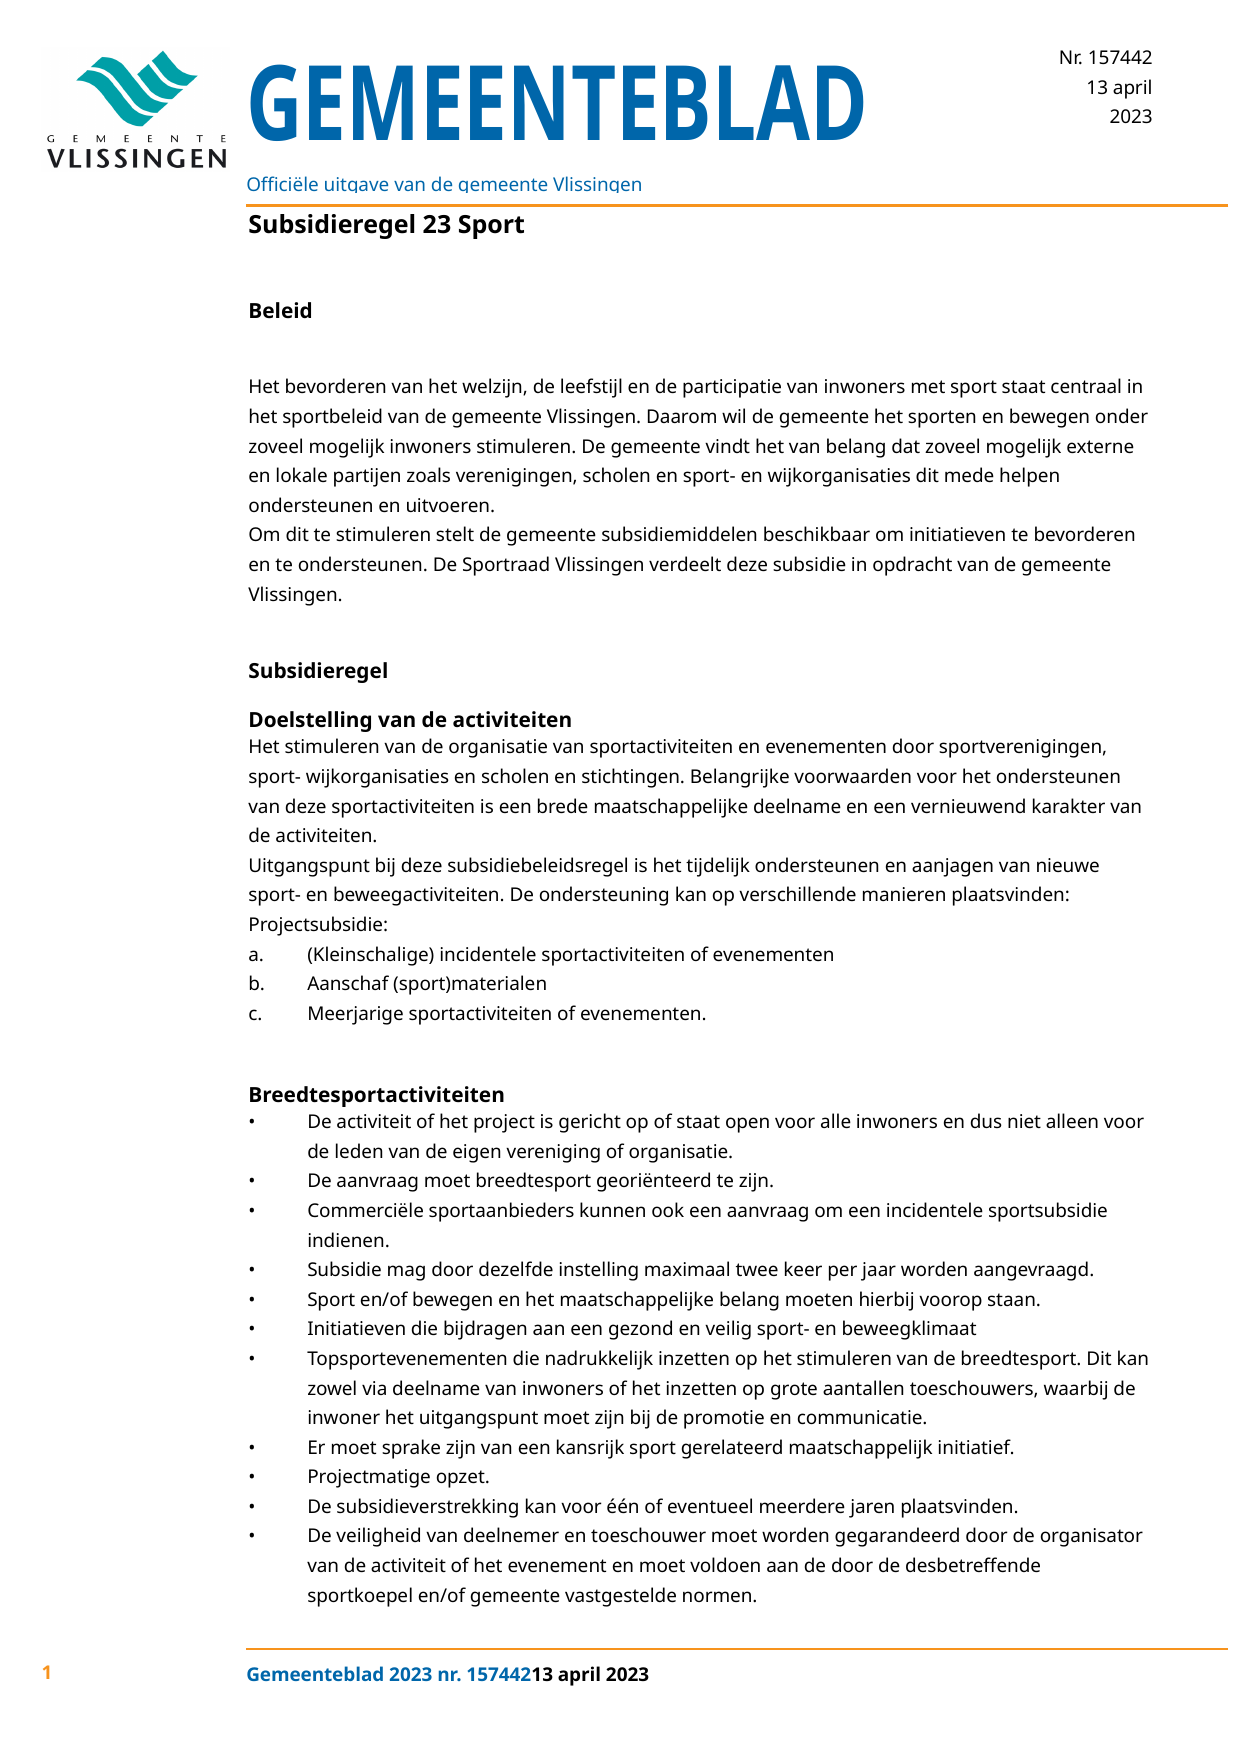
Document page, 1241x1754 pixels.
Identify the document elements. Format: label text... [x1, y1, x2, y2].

text Het bevorderen van het welzijn, de leefstijl en de participatie van inwoners met sport staat centraal in het sportbeleid van de gemeente Vlissingen. Daarom wil de gemeente het sporten en bewegen onder zoveel mogelijk inwoners stimuleren. De gemeente vindt het van belang dat zoveel mogelijk externe en lokale partijen zoals verenigingen, scholen en sport- en wijkorganisaties dit mede helpen ondersteunen en uitvoeren. [248, 374, 1152, 518]
picture [41, 47, 231, 172]
list De subsidieverstrekking kan voor één of eventueel meerdere jaren plaatsvinden. [248, 1493, 1152, 1519]
text Breedtesportactiviteiten [248, 1080, 1152, 1108]
text Doelstelling van de activiteiten [248, 705, 1152, 734]
list Aanschaf (sport)materialen [248, 970, 1152, 996]
list Initiatieven die bijdragen aan een gezond en veilig sport- en beweegklimaat [248, 1316, 1152, 1341]
list De aanvraag moet breedtesport georiënteerd te zijn. [248, 1168, 1152, 1193]
list De activiteit of het project is gericht op of staat open voor alle inwoners en dus niet alleen voor de leden van de eigen vereniging of organisatie. [248, 1108, 1152, 1164]
text Subsidieregel 23 Sport [248, 207, 1152, 241]
list Meerjarige sportactiviteiten of evenementen. [248, 1000, 1152, 1026]
text Subsidieregel [248, 656, 1152, 684]
list Projectmatige opzet. [248, 1463, 1152, 1489]
text Om dit te stimuleren stelt de gemeente subsidiemiddelen beschikbaar om initiatieven te bevorderen en te ondersteunen. De Sportraad Vlissingen verdeelt deze subsidie in opdracht van de gemeente Vlissingen. [248, 522, 1152, 607]
text Uitgangspunt bij deze subsidiebeleidsregel is het tijdelijk ondersteunen en aanjagen van nieuwe sport- en beweegactiviteiten. De ondersteuning kan op verschillende manieren plaatsvinden: [248, 852, 1152, 907]
list Commerciële sportaanbieders kunnen ook een aanvraag om een incidentele sportsubsidie indienen. [248, 1197, 1152, 1252]
list Sport en/of bewegen en het maatschappelijke belang moeten hierbij voorop staan. [248, 1286, 1152, 1312]
text Het stimuleren van de organisatie van sportactiviteiten en evenementen door sportverenigingen, sport- wijkorganisaties en scholen en stichtingen. Belangrijke voorwaarden voor het ondersteunen van deze sportactiviteiten is een brede maatschappelijke deelname en een vernieuwend karakter van de activiteiten. [248, 734, 1152, 848]
list De veiligheid van deelnemer en toeschouwer moet worden gegarandeerd door de organisator van de activiteit of het evenement en moet voldoen aan de door de desbetreffende sportkoepel en/of gemeente vastgestelde normen. [248, 1523, 1152, 1607]
list (Kleinschalige) incidentele sportactiviteiten of evenementen [248, 941, 1152, 967]
list Subsidie mag door dezelfde instelling maximaal twee keer per jaar worden aangevraagd. [248, 1256, 1152, 1282]
text Projectsubsidie: [248, 911, 1152, 937]
list Er moet sprake zijn van een kansrijk sport gerelateerd maatschappelijk initiatief. [248, 1434, 1152, 1459]
text Beleid [248, 296, 1152, 324]
list Topsportevenementen die nadrukkelijk inzetten op het stimuleren van de breedtesport. Dit kan zowel via deelname van inwoners of het inzetten op grote aantallen toeschouwers, waarbij de inwoner het uitgangspunt moet zijn bij de promotie en communicatie. [248, 1345, 1152, 1430]
